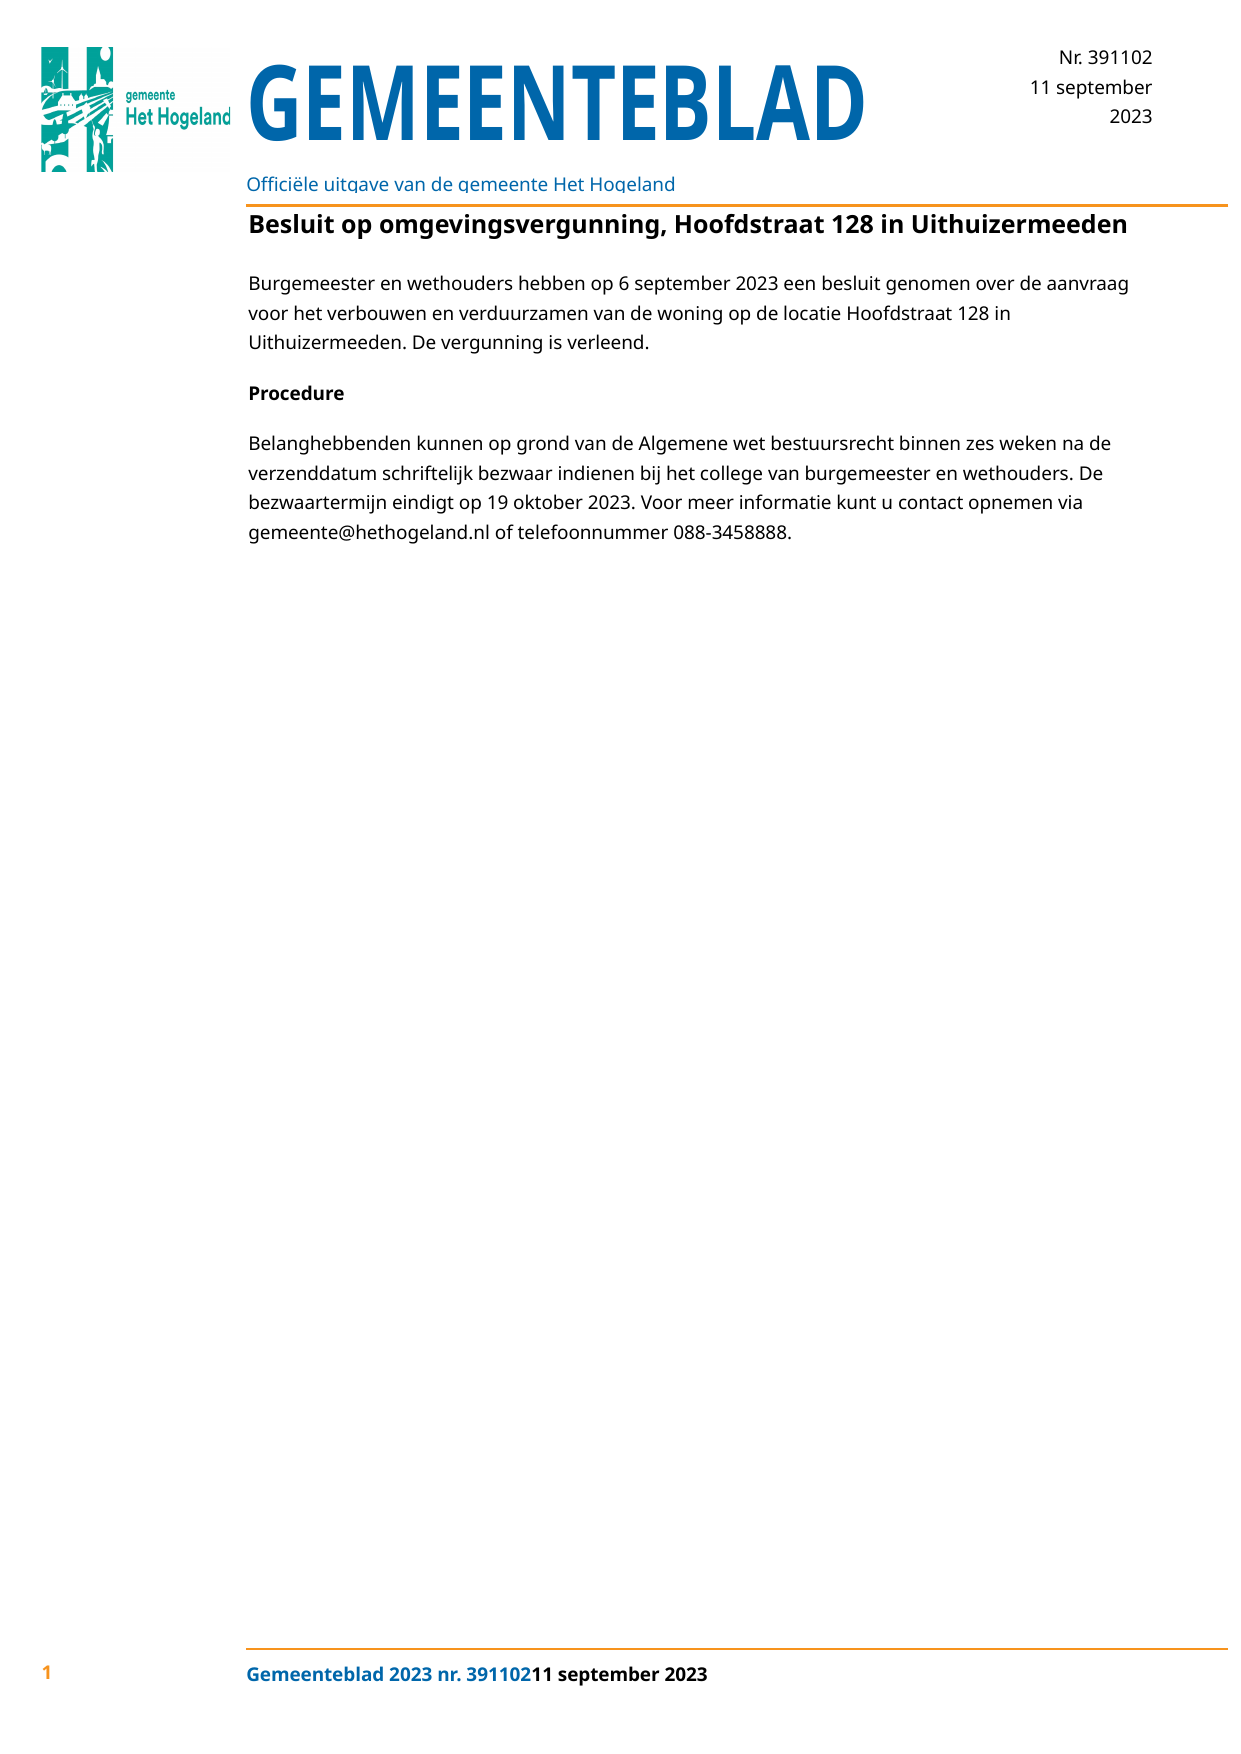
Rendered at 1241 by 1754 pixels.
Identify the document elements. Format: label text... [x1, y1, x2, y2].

text Procedure [248, 380, 1152, 406]
text Belanghebbenden kunnen op grond van de Algemene wet bestuursrecht binnen zes weken na de verzenddatum schriftelijk bezwaar indienen bij het college van burgemeester en wethouders. De bezwaartermijn eindigt op 19 oktober 2023. Voor meer informatie kunt u contact opnemen via gemeente@hethogeland.nl of telefoonnummer 088-3458888. [248, 430, 1152, 545]
text Burgemeester en wethouders hebben op 6 september 2023 een besluit genomen over de aanvraag voor het verbouwen en verduurzamen van de woning op de locatie Hoofdstraat 128 in Uithuizermeeden. De vergunning is verleend. [248, 270, 1152, 355]
text Besluit op omgevingsvergunning, Hoofdstraat 128 in Uithuizermeeden [248, 207, 1152, 241]
picture [41, 47, 231, 172]
